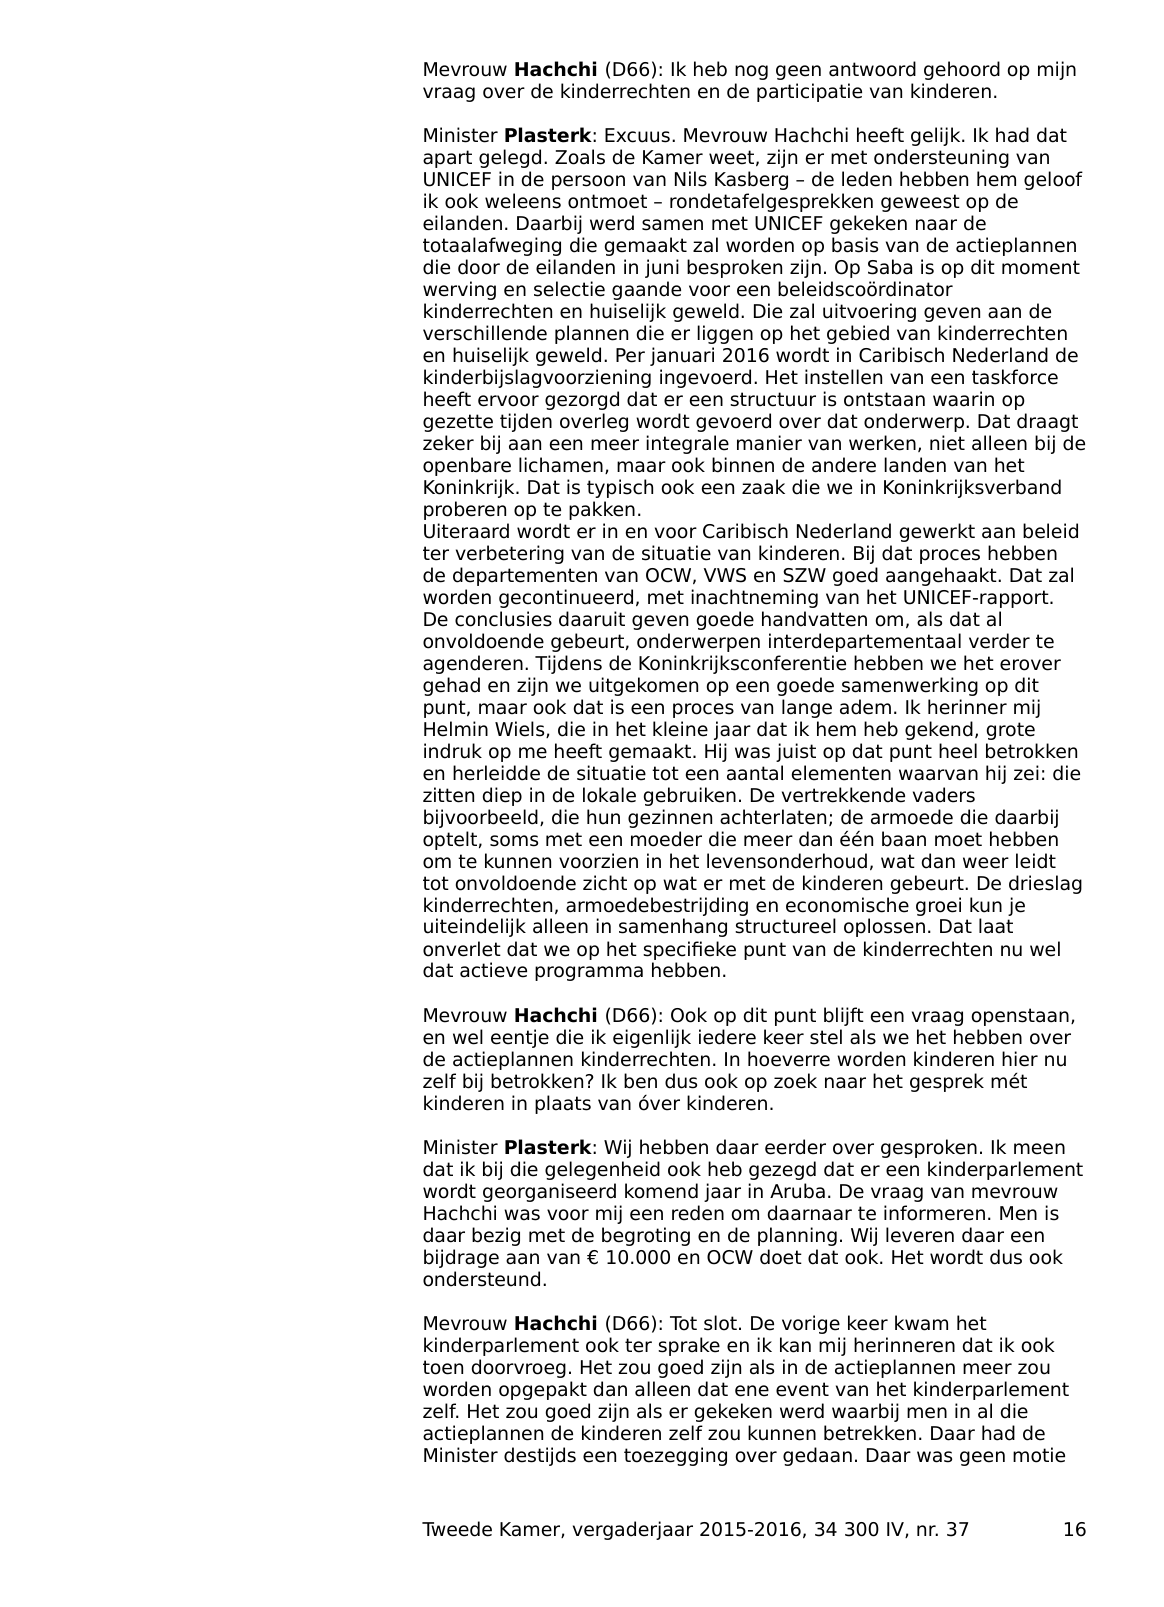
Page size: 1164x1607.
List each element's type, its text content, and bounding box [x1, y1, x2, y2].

text Mevrouw Hachchi (D66): Tot slot. De vorige keer kwam het kinderparlement ook ter sprake en ik kan mij herinneren dat ik ook toen doorvroeg. Het zou goed zijn als in de actieplannen meer zou worden opgepakt dan alleen dat ene event van het kinderparlement zelf. Het zou goed zijn als er gekeken werd waarbij men in al die actieplannen de kinderen zelf zou kunnen betrekken. Daar had de Minister destijds een toezegging over gedaan. Daar was geen motie [422, 1313, 1087, 1467]
text Minister Plasterk: Wij hebben daar eerder over gesproken. Ik meen dat ik bij die gelegenheid ook heb gezegd dat er een kinderparlement wordt georganiseerd komend jaar in Aruba. De vraag van mevrouw Hachchi was voor mij een reden om daarnaar te informeren. Men is daar bezig met de begroting en de planning. Wij leveren daar een bijdrage aan van € 10.000 en OCW doet dat ook. Het wordt dus ook ondersteund. [422, 1137, 1087, 1291]
text Uiteraard wordt er in en voor Caribisch Nederland gewerkt aan beleid ter verbetering van de situatie van kinderen. Bij dat proces hebben de departementen van OCW, VWS en SZW goed aangehaakt. Dat zal worden gecontinueerd, met inachtneming van het UNICEF-rapport. De conclusies daaruit geven goede handvatten om, als dat al onvoldoende gebeurt, onderwerpen interdepartementaal verder te agenderen. Tijdens de Koninkrijksconferentie hebben we het erover gehad en zijn we uitgekomen op een goede samenwerking op dit punt, maar ook dat is een proces van lange adem. Ik herinner mij Helmin Wiels, die in het kleine jaar dat ik hem heb gekend, grote indruk op me heeft gemaakt. Hij was juist op dat punt heel betrokken en herleidde de situatie tot een aantal elementen waarvan hij zei: die zitten diep in de lokale gebruiken. De vertrekkende vaders bijvoorbeeld, die hun gezinnen achterlaten; de armoede die daarbij optelt, soms met een moeder die meer dan één baan moet hebben om te kunnen voorzien in het levensonderhoud, wat dan weer leidt tot onvoldoende zicht op wat er met de kinderen gebeurt. De drieslag kinderrechten, armoedebestrijding en economische groei kun je uiteindelijk alleen in samenhang structureel oplossen. Dat laat onverlet dat we op het specifieke punt van de kinderrechten nu wel dat actieve programma hebben. [422, 521, 1087, 982]
text Minister Plasterk: Excuus. Mevrouw Hachchi heeft gelijk. Ik had dat apart gelegd. Zoals de Kamer weet, zijn er met ondersteuning van UNICEF in de persoon van Nils Kasberg – de leden hebben hem geloof ik ook weleens ontmoet – rondetafelgesprekken geweest op de eilanden. Daarbij werd samen met UNICEF gekeken naar de totaalafweging die gemaakt zal worden op basis van de actieplannen die door de eilanden in juni besproken zijn. Op Saba is op dit moment werving en selectie gaande voor een beleidscoördinator kinderrechten en huiselijk geweld. Die zal uitvoering geven aan de verschillende plannen die er liggen op het gebied van kinderrechten en huiselijk geweld. Per januari 2016 wordt in Caribisch Nederland de kinderbijslagvoorziening ingevoerd. Het instellen van een taskforce heeft ervoor gezorgd dat er een structuur is ontstaan waarin op gezette tijden overleg wordt gevoerd over dat onderwerp. Dat draagt zeker bij aan een meer integrale manier van werken, niet alleen bij de openbare lichamen, maar ook binnen de andere landen van het Koninkrijk. Dat is typisch ook een zaak die we in Koninkrijksverband proberen op te pakken. [422, 125, 1087, 521]
text Mevrouw Hachchi (D66): Ik heb nog geen antwoord gehoord op mijn vraag over de kinderrechten en de participatie van kinderen. [422, 59, 1087, 103]
text Mevrouw Hachchi (D66): Ook op dit punt blijft een vraag openstaan, en wel eentje die ik eigenlijk iedere keer stel als we het hebben over de actieplannen kinderrechten. In hoeverre worden kinderen hier nu zelf bij betrokken? Ik ben dus ook op zoek naar het gesprek mét kinderen in plaats van óver kinderen. [422, 1004, 1087, 1114]
